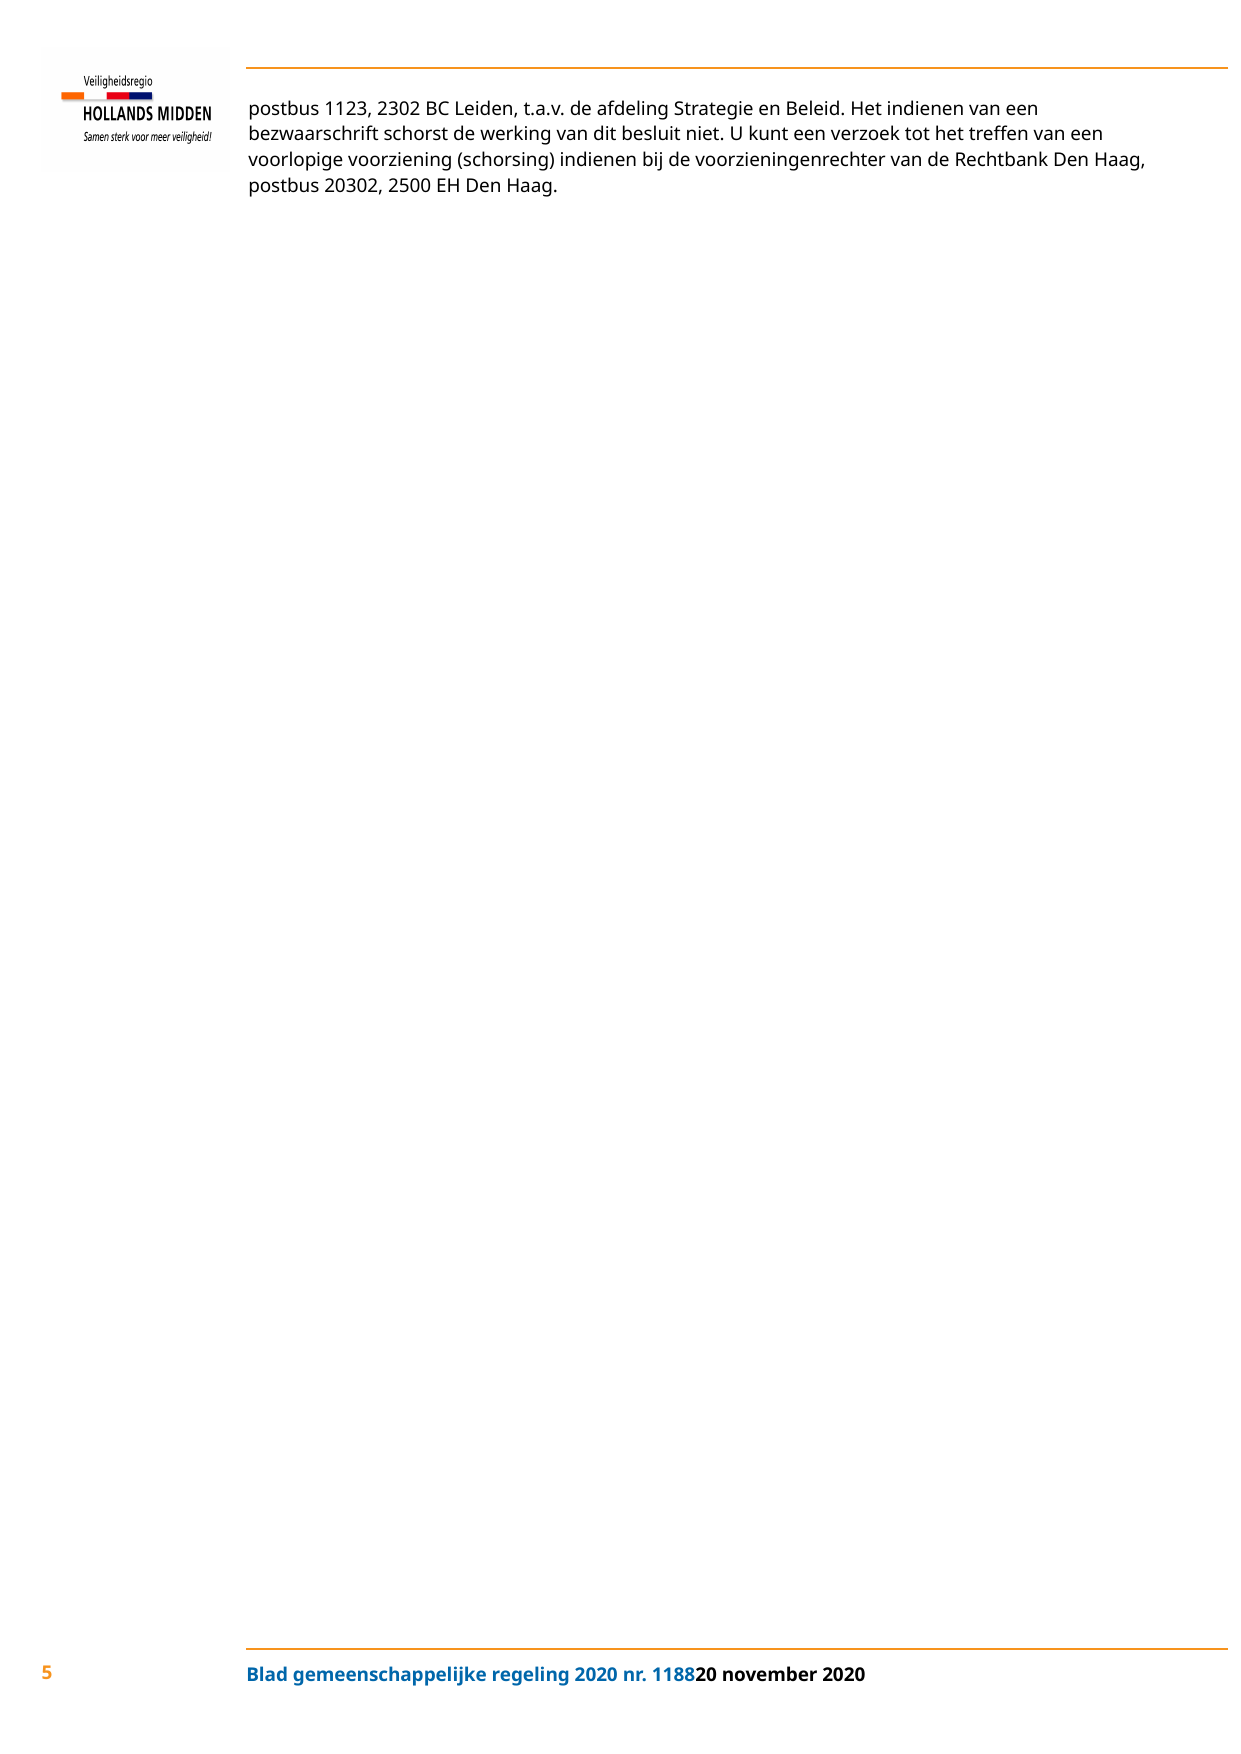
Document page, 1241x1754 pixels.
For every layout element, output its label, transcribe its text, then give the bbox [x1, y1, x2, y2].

text postbus 1123, 2302 BC Leiden, t.a.v. de afdeling Strategie en Beleid. Het indienen van een bezwaarschrift schorst de werking van dit besluit niet. U kunt een verzoek tot het treffen van een voorlopige voorziening (schorsing) indienen bij de voorzieningenrechter van de Rechtbank Den Haag, postbus 20302, 2500 EH Den Haag. [248, 95, 1152, 198]
picture [41, 47, 231, 172]
